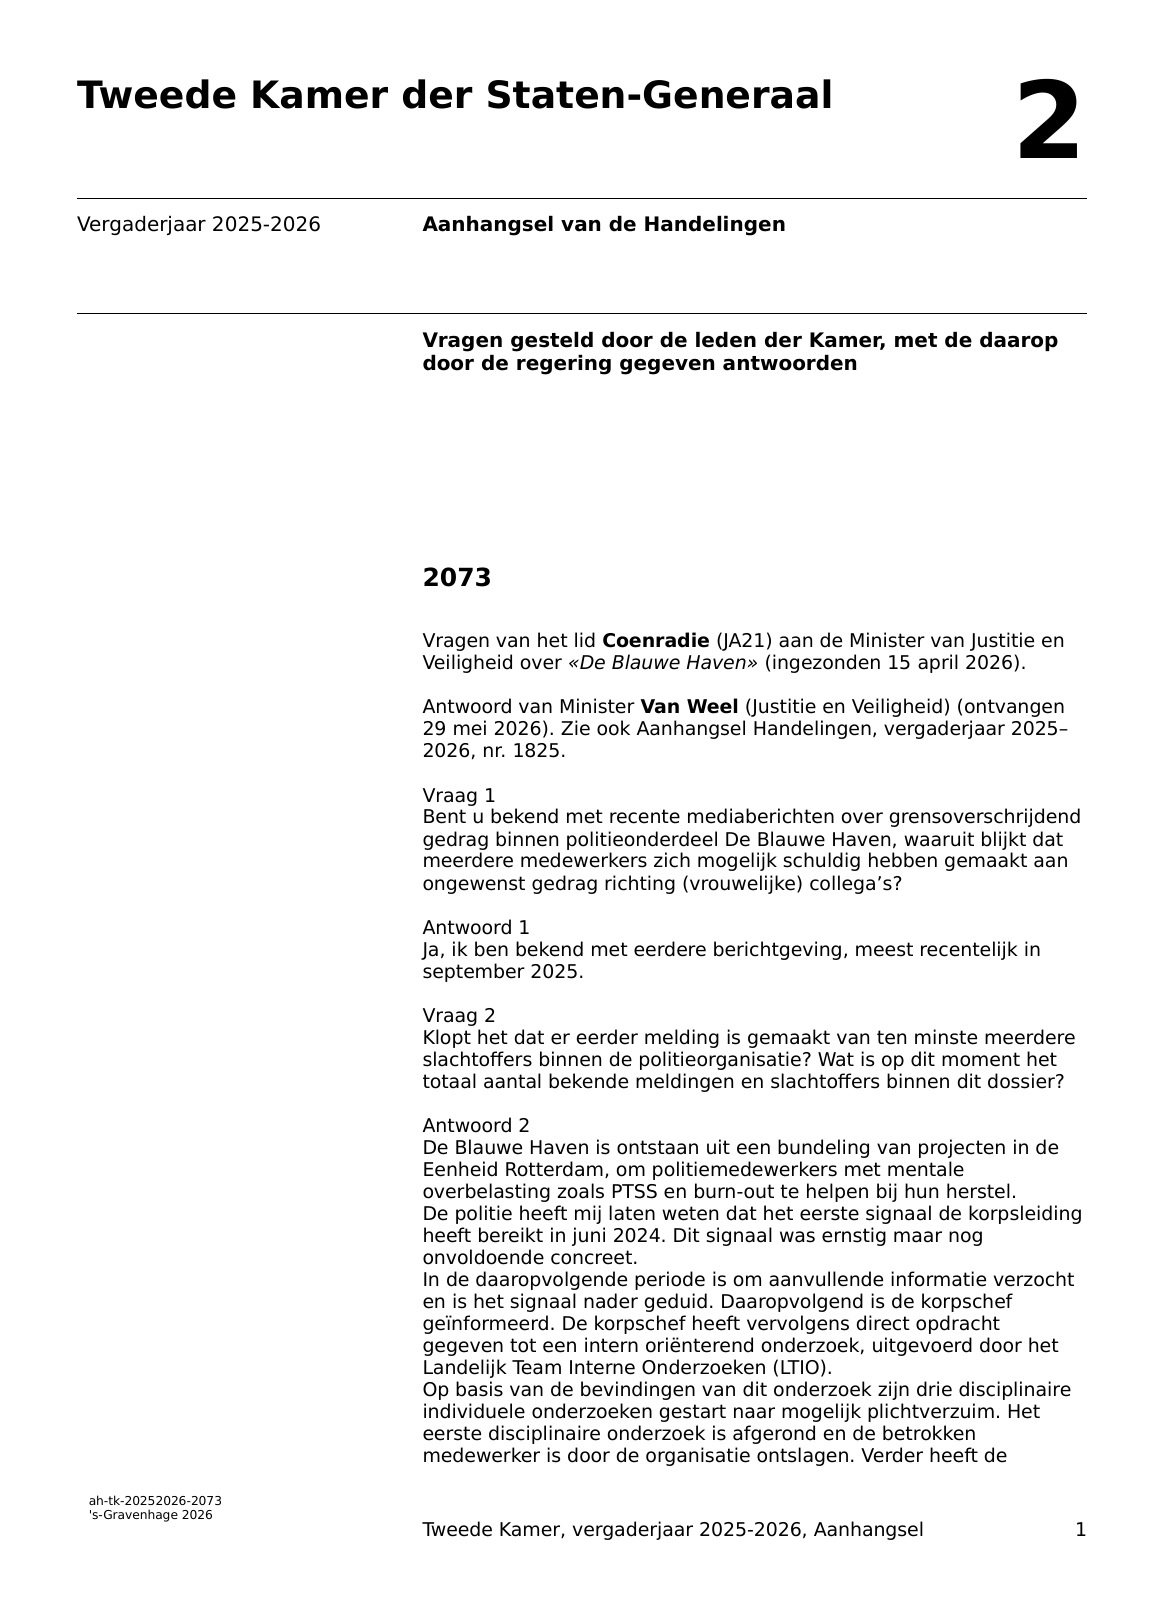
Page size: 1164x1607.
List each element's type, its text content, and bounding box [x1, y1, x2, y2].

table_header 2 [886, 59, 1087, 198]
table_cell Vergaderjaar 2025-2026 [77, 199, 422, 313]
table_cell [77, 314, 422, 375]
text Klopt het dat er eerder melding is gemaakt van ten minste meerdere slachtoffers binnen de politieorganisatie? Wat is op dit moment het totaal aantal bekende meldingen en slachtoffers binnen dit dossier? [422, 1027, 1087, 1093]
table_header Tweede Kamer der Staten-Generaal [77, 59, 886, 198]
text Antwoord van Minister Van Weel (Justitie en Veiligheid) (ontvangen 29 mei 2026). Zie ook Aanhangsel Handelingen, vergaderjaar 2025–2026, nr. 1825. [422, 696, 1087, 762]
text In de daaropvolgende periode is om aanvullende informatie verzocht en is het signaal nader geduid. Daaropvolgend is de korpschef geïnformeerd. De korpschef heeft vervolgens direct opdracht gegeven tot een intern oriënterend onderzoek, uitgevoerd door het Landelijk Team Interne Onderzoeken (LTIO). [422, 1269, 1087, 1378]
table_cell Aanhangsel van de Handelingen [422, 199, 1087, 313]
text Op basis van de bevindingen van dit onderzoek zijn drie disciplinaire individuele onderzoeken gestart naar mogelijk plichtverzuim. Het eerste disciplinaire onderzoek is afgerond en de betrokken medewerker is door de organisatie ontslagen. Verder heeft de [422, 1378, 1087, 1466]
text Antwoord 1 [422, 917, 1087, 938]
text Bent u bekend met recente mediaberichten over grensoverschrijdend gedrag binnen politieonderdeel De Blauwe Haven, waaruit blijkt dat meerdere medewerkers zich mogelijk schuldig hebben gemaakt aan ongewenst gedrag richting (vrouwelijke) collega’s? [422, 806, 1087, 894]
text Antwoord 2 [422, 1115, 1087, 1137]
text Ja, ik ben bekend met eerdere berichtgeving, meest recentelijk in september 2025. [422, 938, 1087, 982]
text 's-Gravenhage 2026 [88, 1508, 323, 1522]
table_cell Vragen gesteld door de leden der Kamer, met de daarop door de regering gegeven antwoorden [422, 314, 1087, 375]
text De Blauwe Haven is ontstaan uit een bundeling van projecten in de Eenheid Rotterdam, om politiemedewerkers met mentale overbelasting zoals PTSS en burn-out te helpen bij hun herstel. [422, 1137, 1087, 1203]
text 2073 [422, 563, 1087, 592]
text ah-tk-20252026-2073 [88, 1494, 323, 1508]
text Vraag 2 [422, 1005, 1087, 1027]
text Vragen van het lid Coenradie (JA21) aan de Minister van Justitie en Veiligheid over «De Blauwe Haven» (ingezonden 15 april 2026). [422, 630, 1087, 674]
text De politie heeft mij laten weten dat het eerste signaal de korpsleiding heeft bereikt in juni 2024. Dit signaal was ernstig maar nog onvoldoende concreet. [422, 1203, 1087, 1269]
text Vraag 1 [422, 784, 1087, 806]
